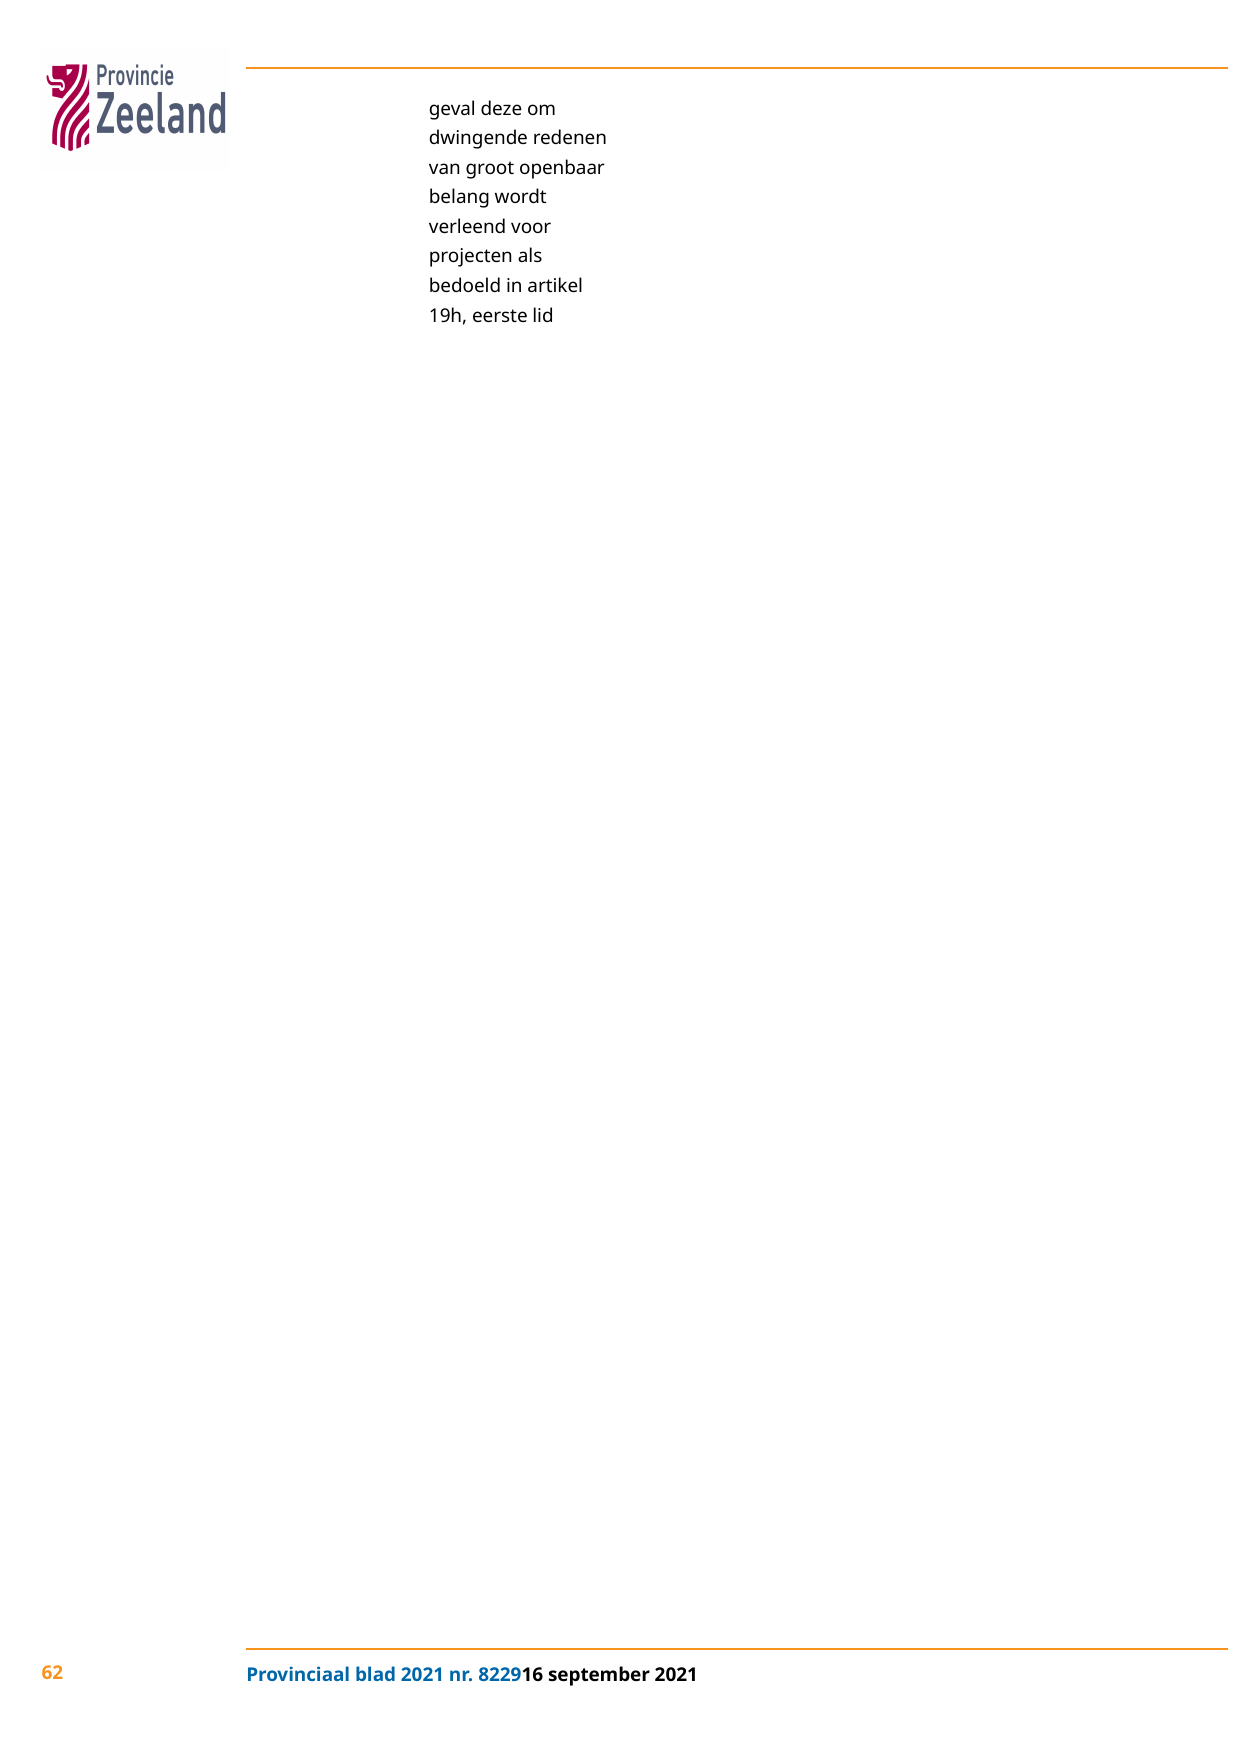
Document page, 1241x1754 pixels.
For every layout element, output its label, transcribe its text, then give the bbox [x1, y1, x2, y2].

table_cell [971, 95, 1152, 328]
picture [41, 47, 231, 172]
table_cell [790, 95, 971, 328]
table_cell geval deze om dwingende redenen van groot openbaar belang wordt verleend voor projecten als bedoeld in artikel 19h, eerste lid [429, 95, 609, 328]
table_cell [248, 95, 429, 328]
table_cell [609, 95, 790, 328]
